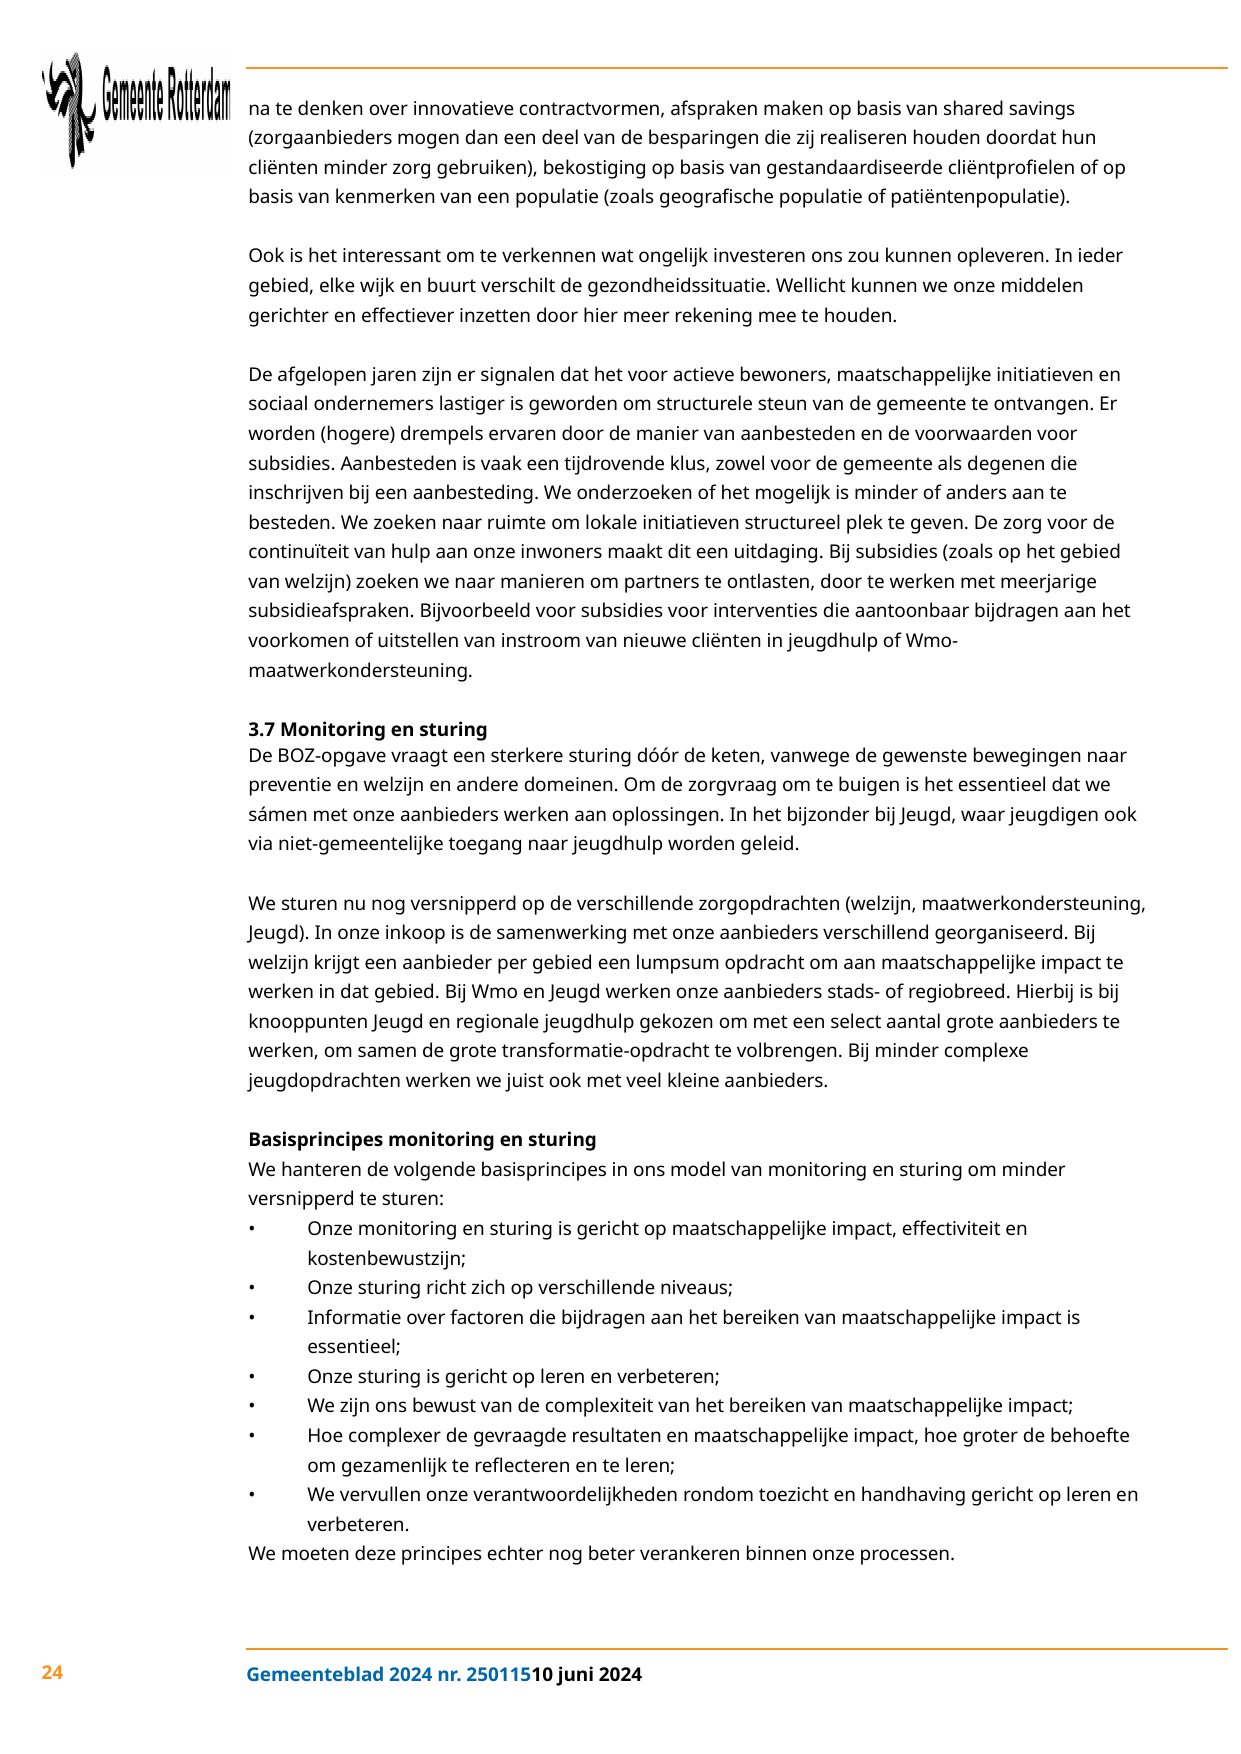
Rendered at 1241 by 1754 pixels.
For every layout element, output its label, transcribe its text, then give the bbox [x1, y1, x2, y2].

list We vervullen onze verantwoordelijkheden rondom toezicht en handhaving gericht op leren en verbeteren. [248, 1481, 1152, 1537]
text We moeten deze principes echter nog beter verankeren binnen onze processen. [248, 1541, 1152, 1566]
text De BOZ-opgave vraagt een sterkere sturing dóór de keten, vanwege de gewenste bewegingen naar preventie en welzijn en andere domeinen. Om de zorgvraag om te buigen is het essentieel dat we sámen met onze aanbieders werken aan oplossingen. In het bijzonder bij Jeugd, waar jeugdigen ook via niet-gemeentelijke toegang naar jeugdhulp worden geleid. [248, 742, 1152, 856]
picture [41, 47, 231, 172]
text 3.7 Monitoring en sturing [248, 716, 1152, 742]
text Ook is het interessant om te verkennen wat ongelijk investeren ons zou kunnen opleveren. In ieder gebied, elke wijk en buurt verschilt de gezondheidssituatie. Wellicht kunnen we onze middelen gerichter en effectiever inzetten door hier meer rekening mee te houden. [248, 243, 1152, 328]
text We sturen nu nog versnipperd op de verschillende zorgopdrachten (welzijn, maatwerkondersteuning, Jeugd). In onze inkoop is de samenwerking met onze aanbieders verschillend georganiseerd. Bij welzijn krijgt een aanbieder per gebied een lumpsum opdracht om aan maatschappelijke impact te werken in dat gebied. Bij Wmo en Jeugd werken onze aanbieders stads- of regiobreed. Hierbij is bij knooppunten Jeugd en regionale jeugdhulp gekozen om met een select aantal grote aanbieders te werken, om samen de grote transformatie-opdracht te volbrengen. Bij minder complexe jeugdopdrachten werken we juist ook met veel kleine aanbieders. [248, 890, 1152, 1093]
list We zijn ons bewust van de complexiteit van het bereiken van maatschappelijke impact; [248, 1393, 1152, 1418]
list Onze sturing richt zich op verschillende niveaus; [248, 1274, 1152, 1300]
text De afgelopen jaren zijn er signalen dat het voor actieve bewoners, maatschappelijke initiatieven en sociaal ondernemers lastiger is geworden om structurele steun van de gemeente te ontvangen. Er worden (hogere) drempels ervaren door de manier van aanbesteden en de voorwaarden voor subsidies. Aanbesteden is vaak een tijdrovende klus, zowel voor de gemeente als degenen die inschrijven bij een aanbesteding. We onderzoeken of het mogelijk is minder of anders aan te besteden. We zoeken naar ruimte om lokale initiatieven structureel plek te geven. De zorg voor de continuïteit van hulp aan onze inwoners maakt dit een uitdaging. Bij subsidies (zoals op het gebied van welzijn) zoeken we naar manieren om partners te ontlasten, door te werken met meerjarige subsidieafspraken. Bijvoorbeeld voor subsidies voor interventies die aantoonbaar bijdragen aan het voorkomen of uitstellen van instroom van nieuwe cliënten in jeugdhulp of Wmo-maatwerkondersteuning. [248, 361, 1152, 683]
text Basisprincipes monitoring en sturing [248, 1126, 1152, 1152]
list Onze monitoring en sturing is gericht op maatschappelijke impact, effectiviteit en kostenbewustzijn; [248, 1215, 1152, 1270]
text na te denken over innovatieve contractvormen, afspraken maken op basis van shared savings (zorgaanbieders mogen dan een deel van de besparingen die zij realiseren houden doordat hun cliënten minder zorg gebruiken), bekostiging op basis van gestandaardiseerde cliëntprofielen of op basis van kenmerken van een populatie (zoals geografische populatie of patiëntenpopulatie). [248, 95, 1152, 209]
list Informatie over factoren die bijdragen aan het bereiken van maatschappelijke impact is essentieel; [248, 1304, 1152, 1359]
list Hoe complexer de gevraagde resultaten en maatschappelijke impact, hoe groter de behoefte om gezamenlijk te reflecteren en te leren; [248, 1422, 1152, 1477]
text We hanteren de volgende basisprincipes in ons model van monitoring en sturing om minder versnipperd te sturen: [248, 1156, 1152, 1211]
list Onze sturing is gericht op leren en verbeteren; [248, 1363, 1152, 1389]
